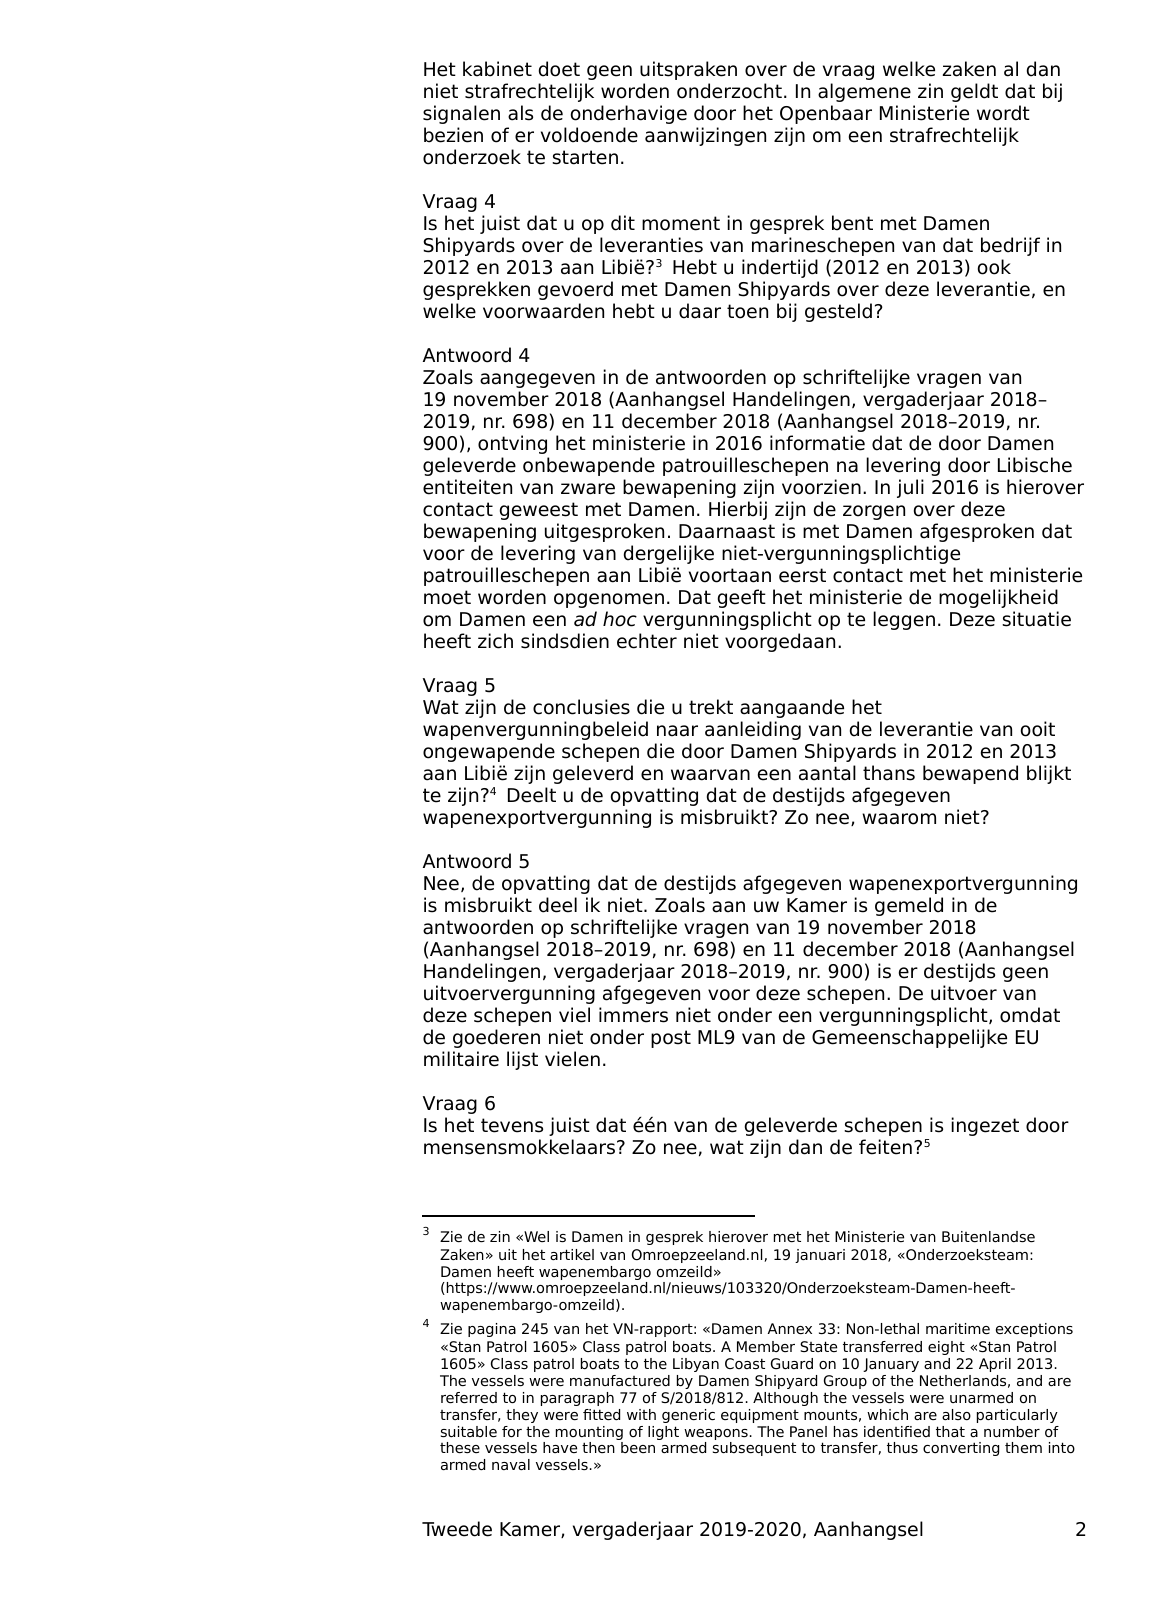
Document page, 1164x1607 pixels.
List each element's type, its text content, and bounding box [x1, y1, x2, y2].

text Wat zijn de conclusies die u trekt aangaande het wapenvergunningbeleid naar aanleiding van de leverantie van ooit ongewapende schepen die door Damen Shipyards in 2012 en 2013 aan Libië zijn geleverd en waarvan een aantal thans bewapend blijkt te zijn? Deelt u de opvatting dat de destijds afgegeven wapenexportvergunning is misbruikt? Zo nee, waarom niet? [422, 697, 1087, 829]
text Vraag 6 [422, 1093, 1087, 1115]
text Antwoord 4 [422, 345, 1087, 367]
text Zoals aangegeven in de antwoorden op schriftelijke vragen van 19 november 2018 (Aanhangsel Handelingen, vergaderjaar 2018–2019, nr. 698) en 11 december 2018 (Aanhangsel 2018–2019, nr. 900), ontving het ministerie in 2016 informatie dat de door Damen geleverde onbewapende patrouilleschepen na levering door Libische entiteiten van zware bewapening zijn voorzien. In juli 2016 is hierover contact geweest met Damen. Hierbij zijn de zorgen over deze bewapening uitgesproken. Daarnaast is met Damen afgesproken dat voor de levering van dergelijke niet-vergunningsplichtige patrouilleschepen aan Libië voortaan eerst contact met het ministerie moet worden opgenomen. Dat geeft het ministerie de mogelijkheid om Damen een ad hoc vergunningsplicht op te leggen. Deze situatie heeft zich sindsdien echter niet voorgedaan. [422, 367, 1087, 653]
text Vraag 4 [422, 191, 1087, 213]
text Nee, de opvatting dat de destijds afgegeven wapenexportvergunning is misbruikt deel ik niet. Zoals aan uw Kamer is gemeld in de antwoorden op schriftelijke vragen van 19 november 2018 (Aanhangsel 2018–2019, nr. 698) en 11 december 2018 (Aanhangsel Handelingen, vergaderjaar 2018–2019, nr. 900) is er destijds geen uitvoervergunning afgegeven voor deze schepen. De uitvoer van deze schepen viel immers niet onder een vergunningsplicht, omdat de goederen niet onder post ML9 van de Gemeenschappelijke EU militaire lijst vielen. [422, 873, 1087, 1071]
text Is het tevens juist dat één van de geleverde schepen is ingezet door mensensmokkelaars? Zo nee, wat zijn dan de feiten? [422, 1115, 1087, 1159]
text Is het juist dat u op dit moment in gesprek bent met Damen Shipyards over de leveranties van marineschepen van dat bedrijf in 2012 en 2013 aan Libië? Hebt u indertijd (2012 en 2013) ook gesprekken gevoerd met Damen Shipyards over deze leverantie, en welke voorwaarden hebt u daar toen bij gesteld? [422, 213, 1087, 323]
text Antwoord 5 [422, 851, 1087, 873]
text Zie pagina 245 van het VN-rapport: «Damen Annex 33: Non-lethal maritime exceptions «Stan Patrol 1605» Class patrol boats. A Member State transferred eight «Stan Patrol 1605» Class patrol boats to the Libyan Coast Guard on 10 January and 22 April 2013. The vessels were manufactured by Damen Shipyard Group of the Netherlands, and are referred to in paragraph 77 of S/2018/812. Although the vessels were unarmed on transfer, they were fitted with generic equipment mounts, which are also particularly suitable for the mounting of light weapons. The Panel has identified that a number of these vessels have then been armed subsequent to transfer, thus converting them into armed naval vessels.» [422, 1317, 1087, 1474]
text Zie de zin «Wel is Damen in gesprek hierover met het Ministerie van Buitenlandse Zaken» uit het artikel van Omroepzeeland.nl, 19 januari 2018, «Onderzoeksteam: Damen heeft wapenembargo omzeild» (https://www.omroepzeeland.nl/nieuws/103320/Onderzoeksteam-Damen-heeft-wapenembargo-omzeild). [422, 1225, 1087, 1314]
text Het kabinet doet geen uitspraken over de vraag welke zaken al dan niet strafrechtelijk worden onderzocht. In algemene zin geldt dat bij signalen als de onderhavige door het Openbaar Ministerie wordt bezien of er voldoende aanwijzingen zijn om een strafrechtelijk onderzoek te starten. [422, 59, 1087, 169]
text Vraag 5 [422, 675, 1087, 697]
